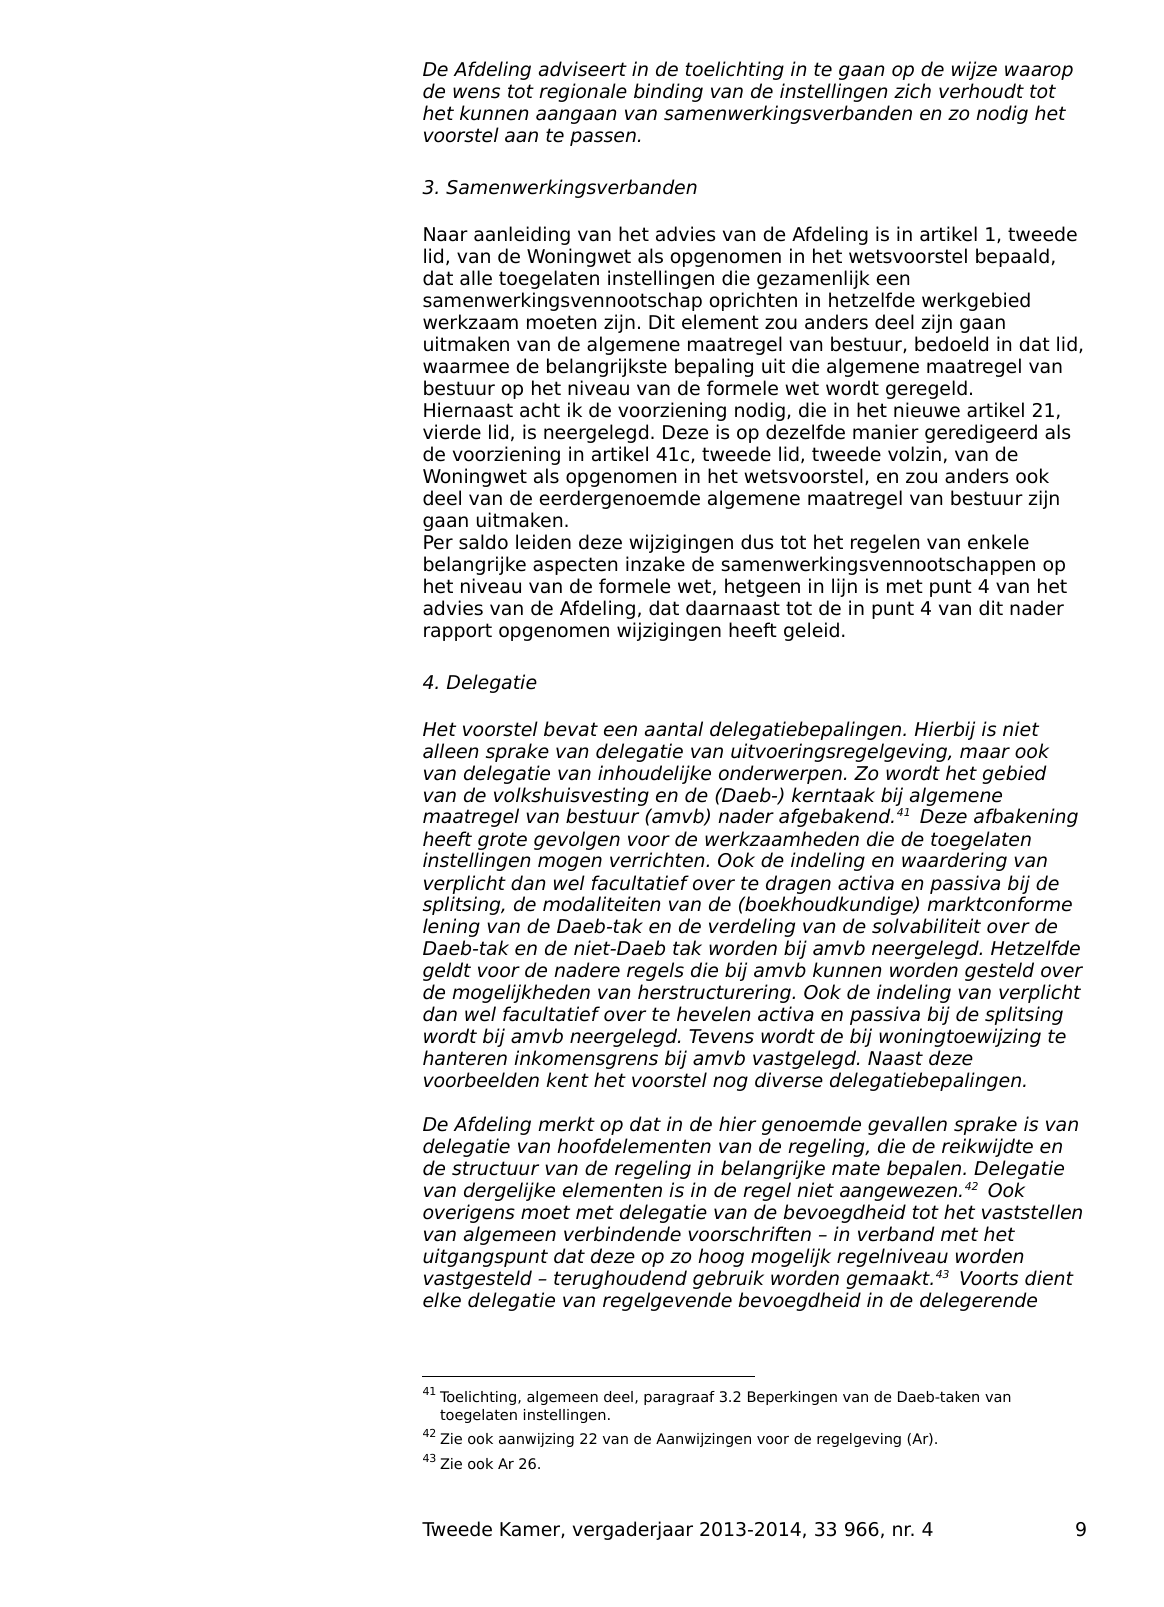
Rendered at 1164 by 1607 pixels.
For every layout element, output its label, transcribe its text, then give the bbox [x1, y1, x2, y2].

text Naar aanleiding van het advies van de Afdeling is in artikel 1, tweede lid, van de Woningwet als opgenomen in het wetsvoorstel bepaald, dat alle toegelaten instellingen die gezamenlijk een samenwerkingsvennootschap oprichten in hetzelfde werkgebied werkzaam moeten zijn. Dit element zou anders deel zijn gaan uitmaken van de algemene maatregel van bestuur, bedoeld in dat lid, waarmee de belangrijkste bepaling uit die algemene maatregel van bestuur op het niveau van de formele wet wordt geregeld. [422, 224, 1087, 400]
subtitle 3. Samenwerkingsverbanden [422, 177, 1087, 199]
subtitle 4. Delegatie [422, 672, 1087, 693]
text De Afdeling merkt op dat in de hier genoemde gevallen sprake is van delegatie van hoofdelementen van de regeling, die de reikwijdte en de structuur van de regeling in belangrijke mate bepalen. Delegatie van dergelijke elementen is in de regel niet aangewezen. Ook overigens moet met delegatie van de bevoegdheid tot het vaststellen van algemeen verbindende voorschriften – in verband met het uitgangspunt dat deze op zo hoog mogelijk regelniveau worden vastgesteld – terughoudend gebruik worden gemaakt. Voorts dient elke delegatie van regelgevende bevoegdheid in de delegerende [422, 1114, 1087, 1312]
text Per saldo leiden deze wijzigingen dus tot het regelen van enkele belangrijke aspecten inzake de samenwerkingsvennootschappen op het niveau van de formele wet, hetgeen in lijn is met punt 4 van het advies van de Afdeling, dat daarnaast tot de in punt 4 van dit nader rapport opgenomen wijzigingen heeft geleid. [422, 532, 1087, 642]
text Toelichting, algemeen deel, paragraaf 3.2 Beperkingen van de Daeb-taken van toegelaten instellingen. [422, 1385, 1087, 1424]
text Zie ook aanwijzing 22 van de Aanwijzingen voor de regelgeving (Ar). [422, 1427, 1087, 1449]
text Hiernaast acht ik de voorziening nodig, die in het nieuwe artikel 21, vierde lid, is neergelegd. Deze is op dezelfde manier geredigeerd als de voorziening in artikel 41c, tweede lid, tweede volzin, van de Woningwet als opgenomen in het wetsvoorstel, en zou anders ook deel van de eerdergenoemde algemene maatregel van bestuur zijn gaan uitmaken. [422, 400, 1087, 532]
text Zie ook Ar 26. [422, 1452, 1087, 1474]
text Het voorstel bevat een aantal delegatiebepalingen. Hierbij is niet alleen sprake van delegatie van uitvoeringsregelgeving, maar ook van delegatie van inhoudelijke onderwerpen. Zo wordt het gebied van de volkshuisvesting en de (Daeb-) kerntaak bij algemene maatregel van bestuur (amvb) nader afgebakend. Deze afbakening heeft grote gevolgen voor de werkzaamheden die de toegelaten instellingen mogen verrichten. Ook de indeling en waardering van verplicht dan wel facultatief over te dragen activa en passiva bij de splitsing, de modaliteiten van de (boekhoudkundige) marktconforme lening van de Daeb-tak en de verdeling van de solvabiliteit over de Daeb-tak en de niet-Daeb tak worden bij amvb neergelegd. Hetzelfde geldt voor de nadere regels die bij amvb kunnen worden gesteld over de mogelijkheden van herstructurering. Ook de indeling van verplicht dan wel facultatief over te hevelen activa en passiva bij de splitsing wordt bij amvb neergelegd. Tevens wordt de bij woningtoewijzing te hanteren inkomensgrens bij amvb vastgelegd. Naast deze voorbeelden kent het voorstel nog diverse delegatiebepalingen. [422, 718, 1087, 1092]
text De Afdeling adviseert in de toelichting in te gaan op de wijze waarop de wens tot regionale binding van de instellingen zich verhoudt tot het kunnen aangaan van samenwerkingsverbanden en zo nodig het voorstel aan te passen. [422, 59, 1087, 147]
